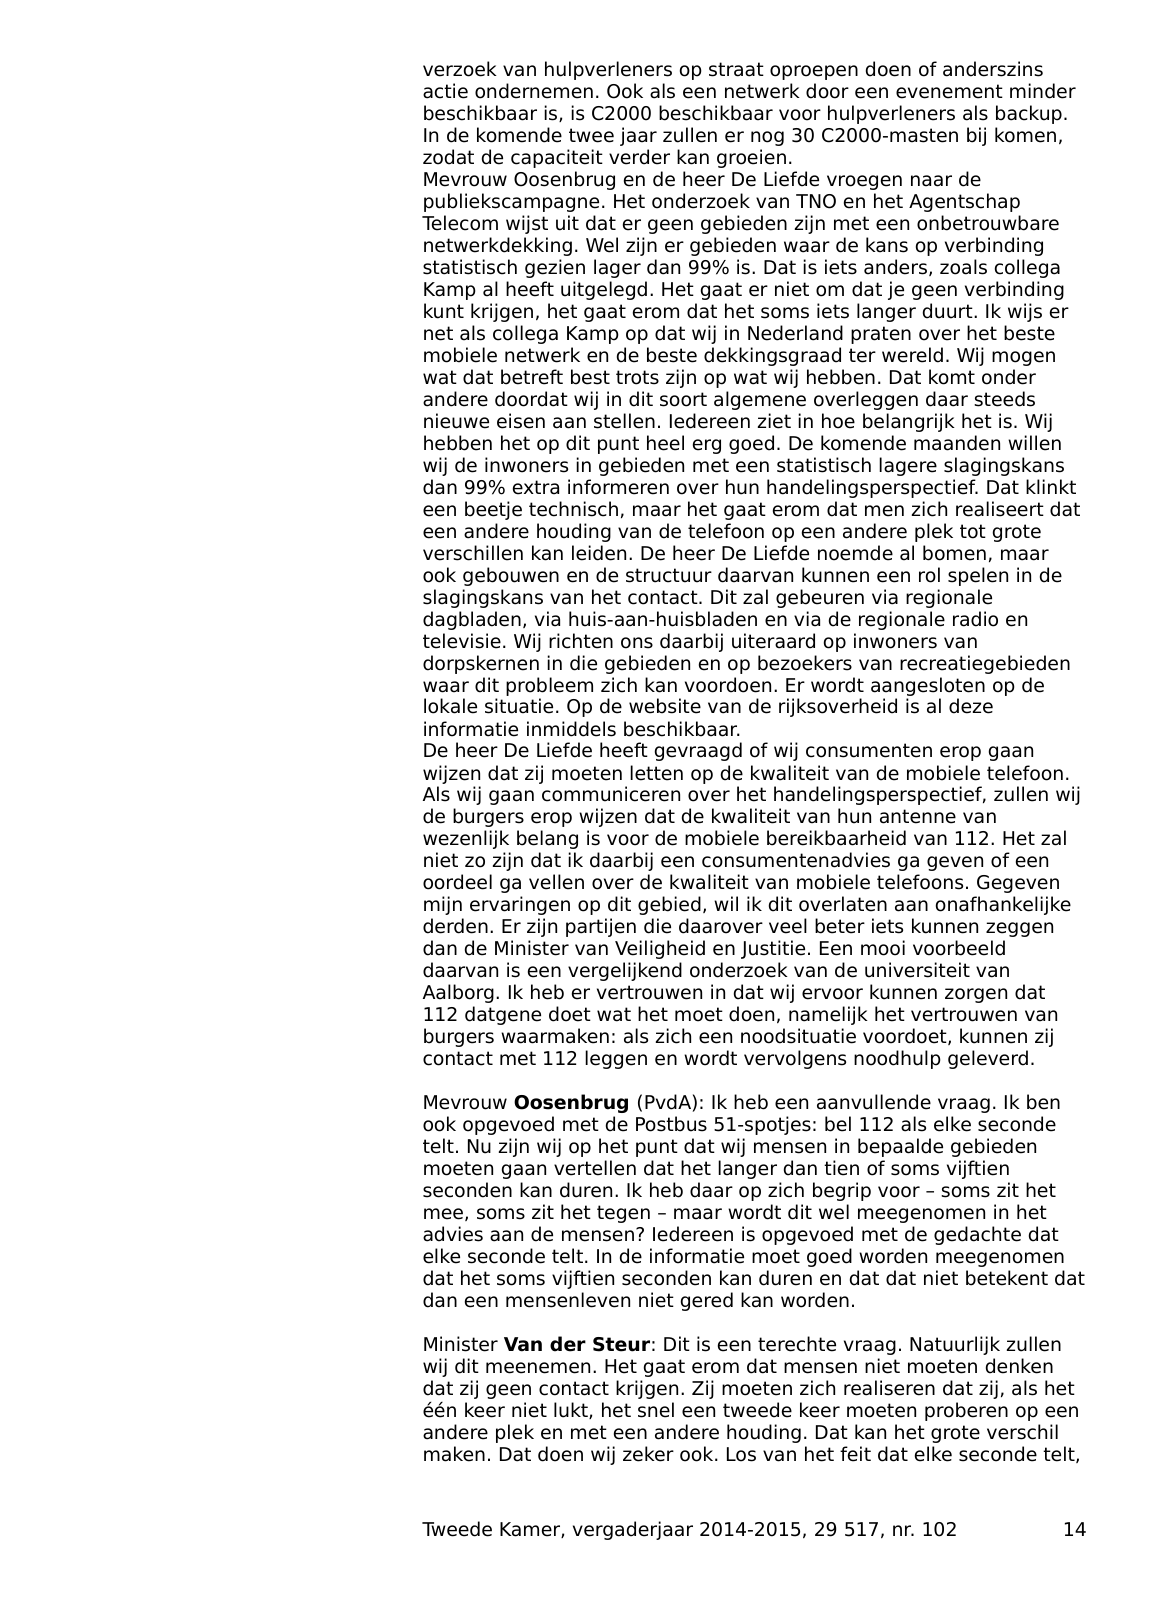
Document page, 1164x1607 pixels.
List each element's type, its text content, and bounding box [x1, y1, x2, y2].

text Mevrouw Oosenbrug en de heer De Liefde vroegen naar de publiekscampagne. Het onderzoek van TNO en het Agentschap Telecom wijst uit dat er geen gebieden zijn met een onbetrouwbare netwerkdekking. Wel zijn er gebieden waar de kans op verbinding statistisch gezien lager dan 99% is. Dat is iets anders, zoals collega Kamp al heeft uitgelegd. Het gaat er niet om dat je geen verbinding kunt krijgen, het gaat erom dat het soms iets langer duurt. Ik wijs er net als collega Kamp op dat wij in Nederland praten over het beste mobiele netwerk en de beste dekkingsgraad ter wereld. Wij mogen wat dat betreft best trots zijn op wat wij hebben. Dat komt onder andere doordat wij in dit soort algemene overleggen daar steeds nieuwe eisen aan stellen. Iedereen ziet in hoe belangrijk het is. Wij hebben het op dit punt heel erg goed. De komende maanden willen wij de inwoners in gebieden met een statistisch lagere slagingskans dan 99% extra informeren over hun handelingsperspectief. Dat klinkt een beetje technisch, maar het gaat erom dat men zich realiseert dat een andere houding van de telefoon op een andere plek tot grote verschillen kan leiden. De heer De Liefde noemde al bomen, maar ook gebouwen en de structuur daarvan kunnen een rol spelen in de slagingskans van het contact. Dit zal gebeuren via regionale dagbladen, via huis-aan-huisbladen en via de regionale radio en televisie. Wij richten ons daarbij uiteraard op inwoners van dorpskernen in die gebieden en op bezoekers van recreatiegebieden waar dit probleem zich kan voordoen. Er wordt aangesloten op de lokale situatie. Op de website van de rijksoverheid is al deze informatie inmiddels beschikbaar. [422, 169, 1087, 740]
text De heer De Liefde heeft gevraagd of wij consumenten erop gaan wijzen dat zij moeten letten op de kwaliteit van de mobiele telefoon. Als wij gaan communiceren over het handelingsperspectief, zullen wij de burgers erop wijzen dat de kwaliteit van hun antenne van wezenlijk belang is voor de mobiele bereikbaarheid van 112. Het zal niet zo zijn dat ik daarbij een consumentenadvies ga geven of een oordeel ga vellen over de kwaliteit van mobiele telefoons. Gegeven mijn ervaringen op dit gebied, wil ik dit overlaten aan onafhankelijke derden. Er zijn partijen die daarover veel beter iets kunnen zeggen dan de Minister van Veiligheid en Justitie. Een mooi voorbeeld daarvan is een vergelijkend onderzoek van de universiteit van Aalborg. Ik heb er vertrouwen in dat wij ervoor kunnen zorgen dat 112 datgene doet wat het moet doen, namelijk het vertrouwen van burgers waarmaken: als zich een noodsituatie voordoet, kunnen zij contact met 112 leggen en wordt vervolgens noodhulp geleverd. [422, 740, 1087, 1070]
text verzoek van hulpverleners op straat oproepen doen of anderszins actie ondernemen. Ook als een netwerk door een evenement minder beschikbaar is, is C2000 beschikbaar voor hulpverleners als backup. In de komende twee jaar zullen er nog 30 C2000-masten bij komen, zodat de capaciteit verder kan groeien. [422, 59, 1087, 169]
text Mevrouw Oosenbrug (PvdA): Ik heb een aanvullende vraag. Ik ben ook opgevoed met de Postbus 51-spotjes: bel 112 als elke seconde telt. Nu zijn wij op het punt dat wij mensen in bepaalde gebieden moeten gaan vertellen dat het langer dan tien of soms vijftien seconden kan duren. Ik heb daar op zich begrip voor – soms zit het mee, soms zit het tegen – maar wordt dit wel meegenomen in het advies aan de mensen? Iedereen is opgevoed met de gedachte dat elke seconde telt. In de informatie moet goed worden meegenomen dat het soms vijftien seconden kan duren en dat dat niet betekent dat dan een mensenleven niet gered kan worden. [422, 1092, 1087, 1312]
text Minister Van der Steur: Dit is een terechte vraag. Natuurlijk zullen wij dit meenemen. Het gaat erom dat mensen niet moeten denken dat zij geen contact krijgen. Zij moeten zich realiseren dat zij, als het één keer niet lukt, het snel een tweede keer moeten proberen op een andere plek en met een andere houding. Dat kan het grote verschil maken. Dat doen wij zeker ook. Los van het feit dat elke seconde telt, [422, 1334, 1087, 1466]
